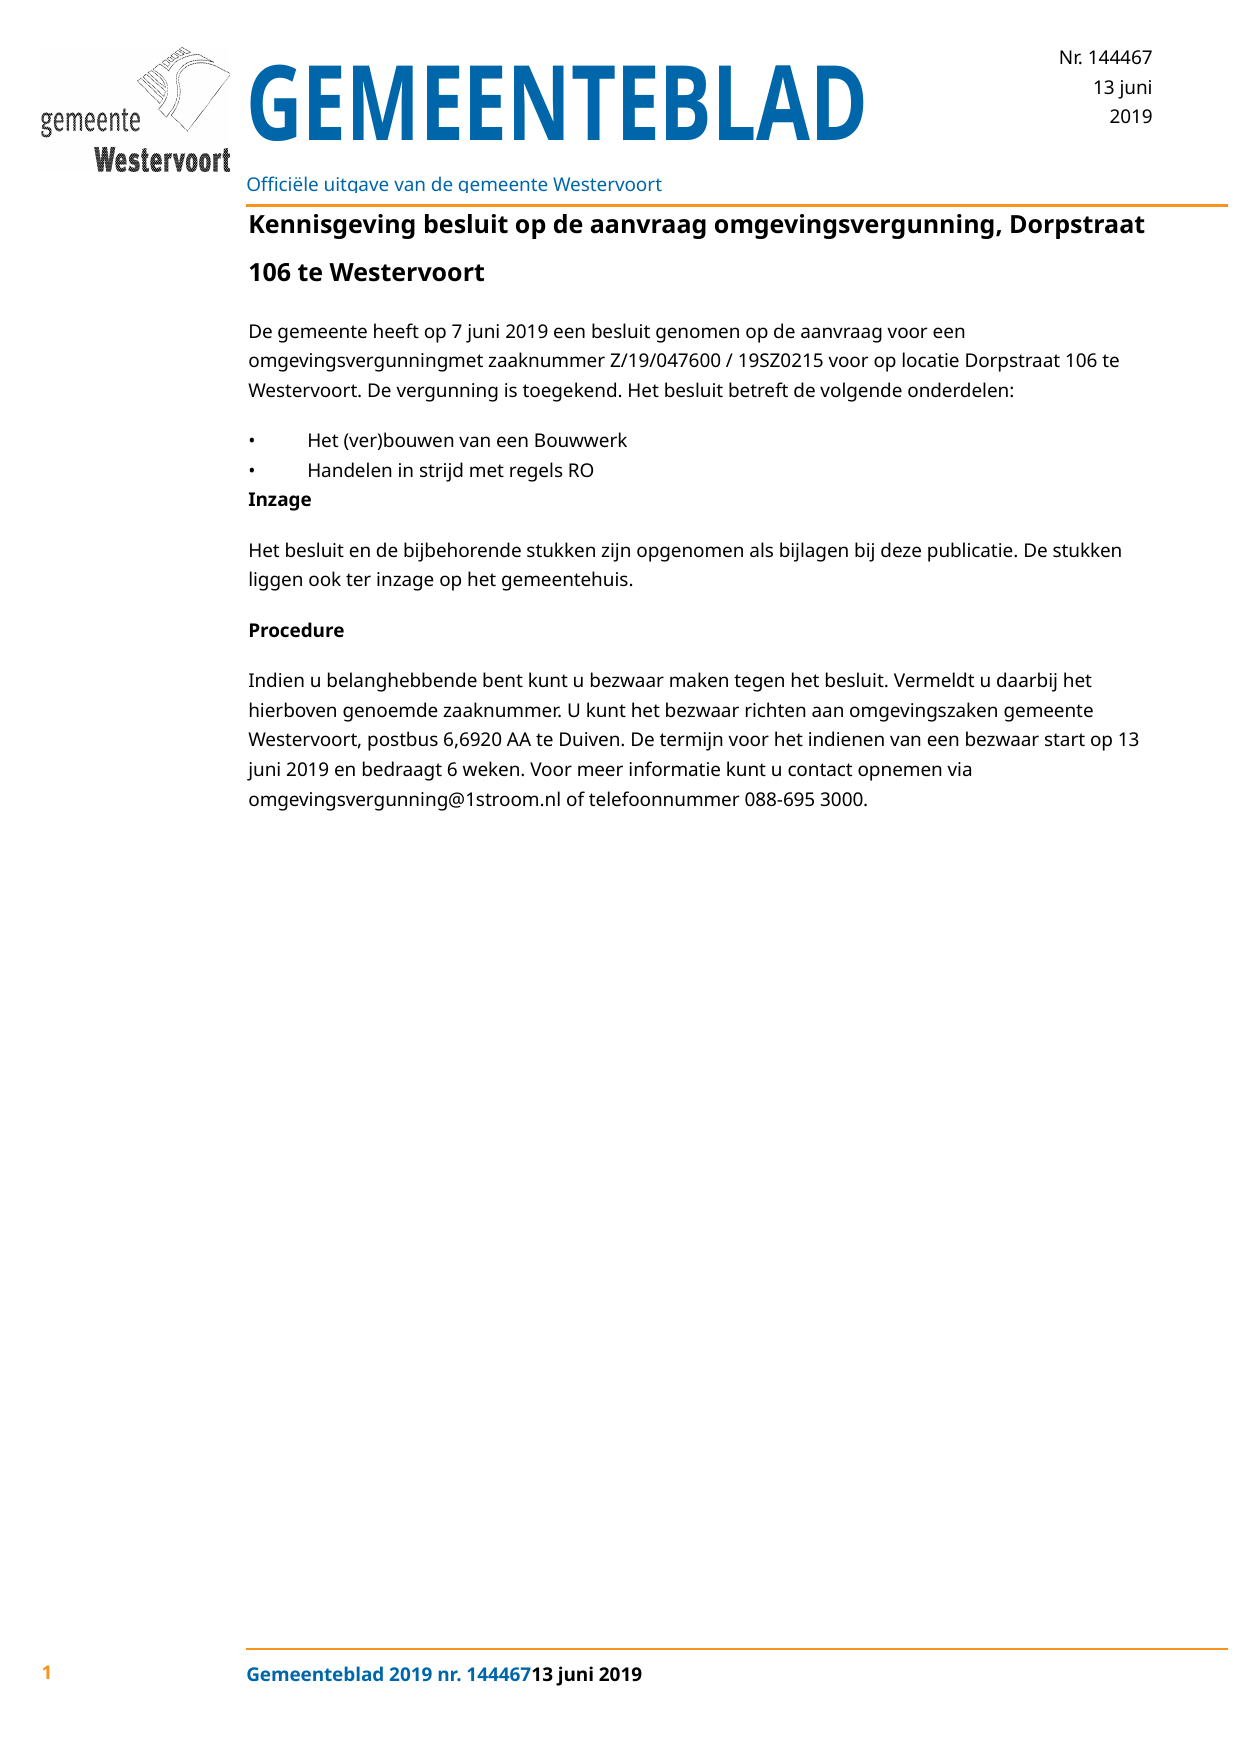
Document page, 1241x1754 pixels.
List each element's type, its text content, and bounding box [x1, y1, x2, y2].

text Kennisgeving besluit op de aanvraag omgevingsvergunning, Dorpstraat 106 te Westervoort [248, 207, 1152, 288]
picture [41, 47, 231, 172]
text De gemeente heeft op 7 juni 2019 een besluit genomen op de aanvraag voor een omgevingsvergunningmet zaaknummer Z/19/047600 / 19SZ0215 voor op locatie Dorpstraat 106 te Westervoort. De vergunning is toegekend. Het besluit betreft de volgende onderdelen: [248, 318, 1152, 403]
text Procedure [248, 617, 1152, 643]
text Inzage [248, 487, 1152, 512]
list Handelen in strijd met regels RO [248, 457, 1152, 483]
list Het (ver)bouwen van een Bouwwerk [248, 427, 1152, 453]
text Het besluit en de bijbehorende stukken zijn opgenomen als bijlagen bij deze publicatie. De stukken liggen ook ter inzage op het gemeentehuis. [248, 537, 1152, 592]
text Indien u belanghebbende bent kunt u bezwaar maken tegen het besluit. Vermeldt u daarbij het hierboven genoemde zaaknummer. U kunt het bezwaar richten aan omgevingszaken gemeente Westervoort, postbus 6,6920 AA te Duiven. De termijn voor het indienen van een bezwaar start op 13 juni 2019 en bedraagt 6 weken. Voor meer informatie kunt u contact opnemen via omgevingsvergunning@1stroom.nl of telefoonnummer 088-695 3000. [248, 667, 1152, 812]
